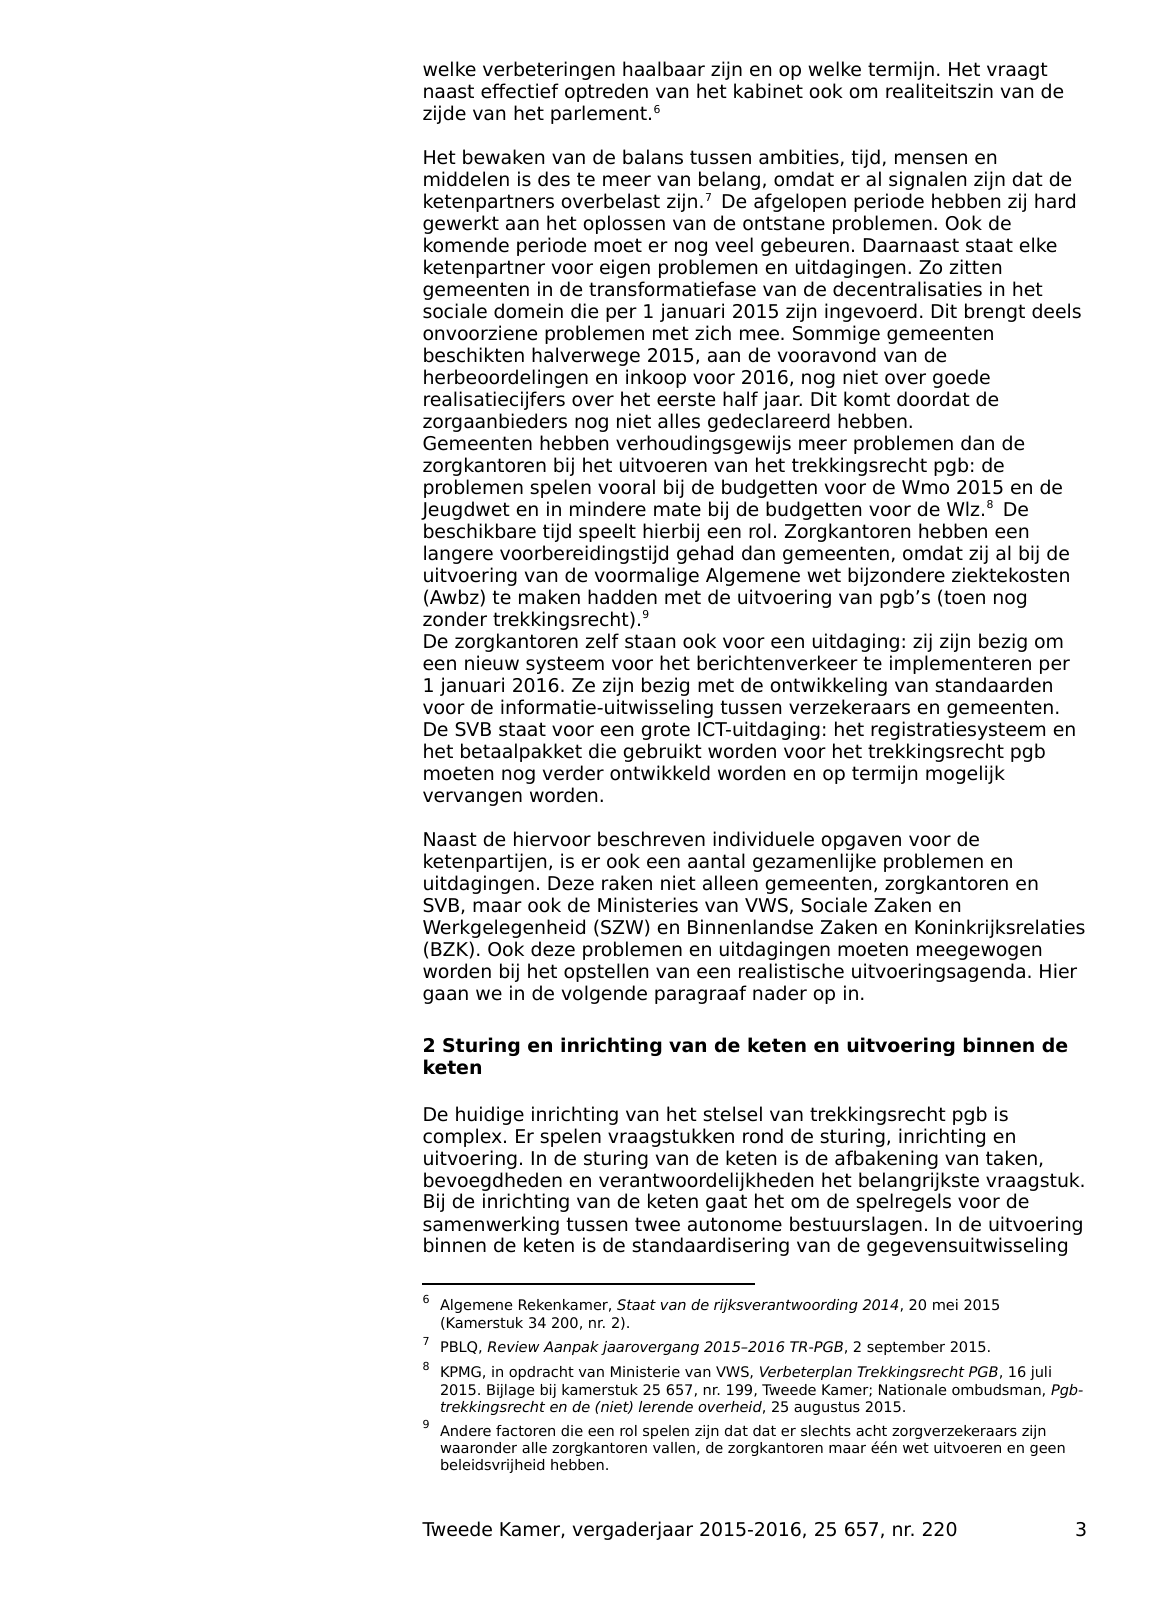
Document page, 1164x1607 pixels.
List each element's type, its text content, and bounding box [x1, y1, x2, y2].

text Naast de hiervoor beschreven individuele opgaven voor de ketenpartijen, is er ook een aantal gezamenlijke problemen en uitdagingen. Deze raken niet alleen gemeenten, zorgkantoren en SVB, maar ook de Ministeries van VWS, Sociale Zaken en Werkgelegenheid (SZW) en Binnenlandse Zaken en Koninkrijksrelaties (BZK). Ook deze problemen en uitdagingen moeten meegewogen worden bij het opstellen van een realistische uitvoeringsagenda. Hier gaan we in de volgende paragraaf nader op in. [422, 829, 1087, 1004]
text PBLQ, Review Aanpak jaarovergang 2015–2016 TR-PGB, 2 september 2015. [422, 1335, 1087, 1357]
text welke verbeteringen haalbaar zijn en op welke termijn. Het vraagt naast effectief optreden van het kabinet ook om realiteitszin van de zijde van het parlement. [422, 59, 1087, 125]
text De SVB staat voor een grote ICT-uitdaging: het registratiesysteem en het betaalpakket die gebruikt worden voor het trekkingsrecht pgb moeten nog verder ontwikkeld worden en op termijn mogelijk vervangen worden. [422, 719, 1087, 807]
text KPMG, in opdracht van Ministerie van VWS, Verbeterplan Trekkingsrecht PGB, 16 juli 2015. Bijlage bij kamerstuk 25 657, nr. 199, Tweede Kamer; Nationale ombudsman, Pgb-trekkingsrecht en de (niet) lerende overheid, 25 augustus 2015. [422, 1360, 1087, 1416]
text De huidige inrichting van het stelsel van trekkingsrecht pgb is complex. Er spelen vraagstukken rond de sturing, inrichting en uitvoering. In de sturing van de keten is de afbakening van taken, bevoegdheden en verantwoordelijkheden het belangrijkste vraagstuk. Bij de inrichting van de keten gaat het om de spelregels voor de samenwerking tussen twee autonome bestuurslagen. In de uitvoering binnen de keten is de standaardisering van de gegevensuitwisseling [422, 1103, 1087, 1257]
text Het bewaken van de balans tussen ambities, tijd, mensen en middelen is des te meer van belang, omdat er al signalen zijn dat de ketenpartners overbelast zijn. De afgelopen periode hebben zij hard gewerkt aan het oplossen van de ontstane problemen. Ook de komende periode moet er nog veel gebeuren. Daarnaast staat elke ketenpartner voor eigen problemen en uitdagingen. Zo zitten gemeenten in de transformatiefase van de decentralisaties in het sociale domein die per 1 januari 2015 zijn ingevoerd. Dit brengt deels onvoorziene problemen met zich mee. Sommige gemeenten beschikten halverwege 2015, aan de vooravond van de herbeoordelingen en inkoop voor 2016, nog niet over goede realisatiecijfers over het eerste half jaar. Dit komt doordat de zorgaanbieders nog niet alles gedeclareerd hebben. [422, 147, 1087, 433]
text De zorgkantoren zelf staan ook voor een uitdaging: zij zijn bezig om een nieuw systeem voor het berichtenverkeer te implementeren per 1 januari 2016. Ze zijn bezig met de ontwikkeling van standaarden voor de informatie-uitwisseling tussen verzekeraars en gemeenten. [422, 631, 1087, 719]
text Andere factoren die een rol spelen zijn dat dat er slechts acht zorgverzekeraars zijn waaronder alle zorgkantoren vallen, de zorgkantoren maar één wet uitvoeren en geen beleidsvrijheid hebben. [422, 1418, 1087, 1474]
subtitle 2 Sturing en inrichting van de keten en uitvoering binnen de keten [422, 1034, 1087, 1078]
text Algemene Rekenkamer, Staat van de rijksverantwoording 2014, 20 mei 2015 (Kamerstuk 34 200, nr. 2). [422, 1293, 1087, 1332]
text Gemeenten hebben verhoudingsgewijs meer problemen dan de zorgkantoren bij het uitvoeren van het trekkingsrecht pgb: de problemen spelen vooral bij de budgetten voor de Wmo 2015 en de Jeugdwet en in mindere mate bij de budgetten voor de Wlz. De beschikbare tijd speelt hierbij een rol. Zorgkantoren hebben een langere voorbereidingstijd gehad dan gemeenten, omdat zij al bij de uitvoering van de voormalige Algemene wet bijzondere ziektekosten (Awbz) te maken hadden met de uitvoering van pgb’s (toen nog zonder trekkingsrecht). [422, 433, 1087, 631]
